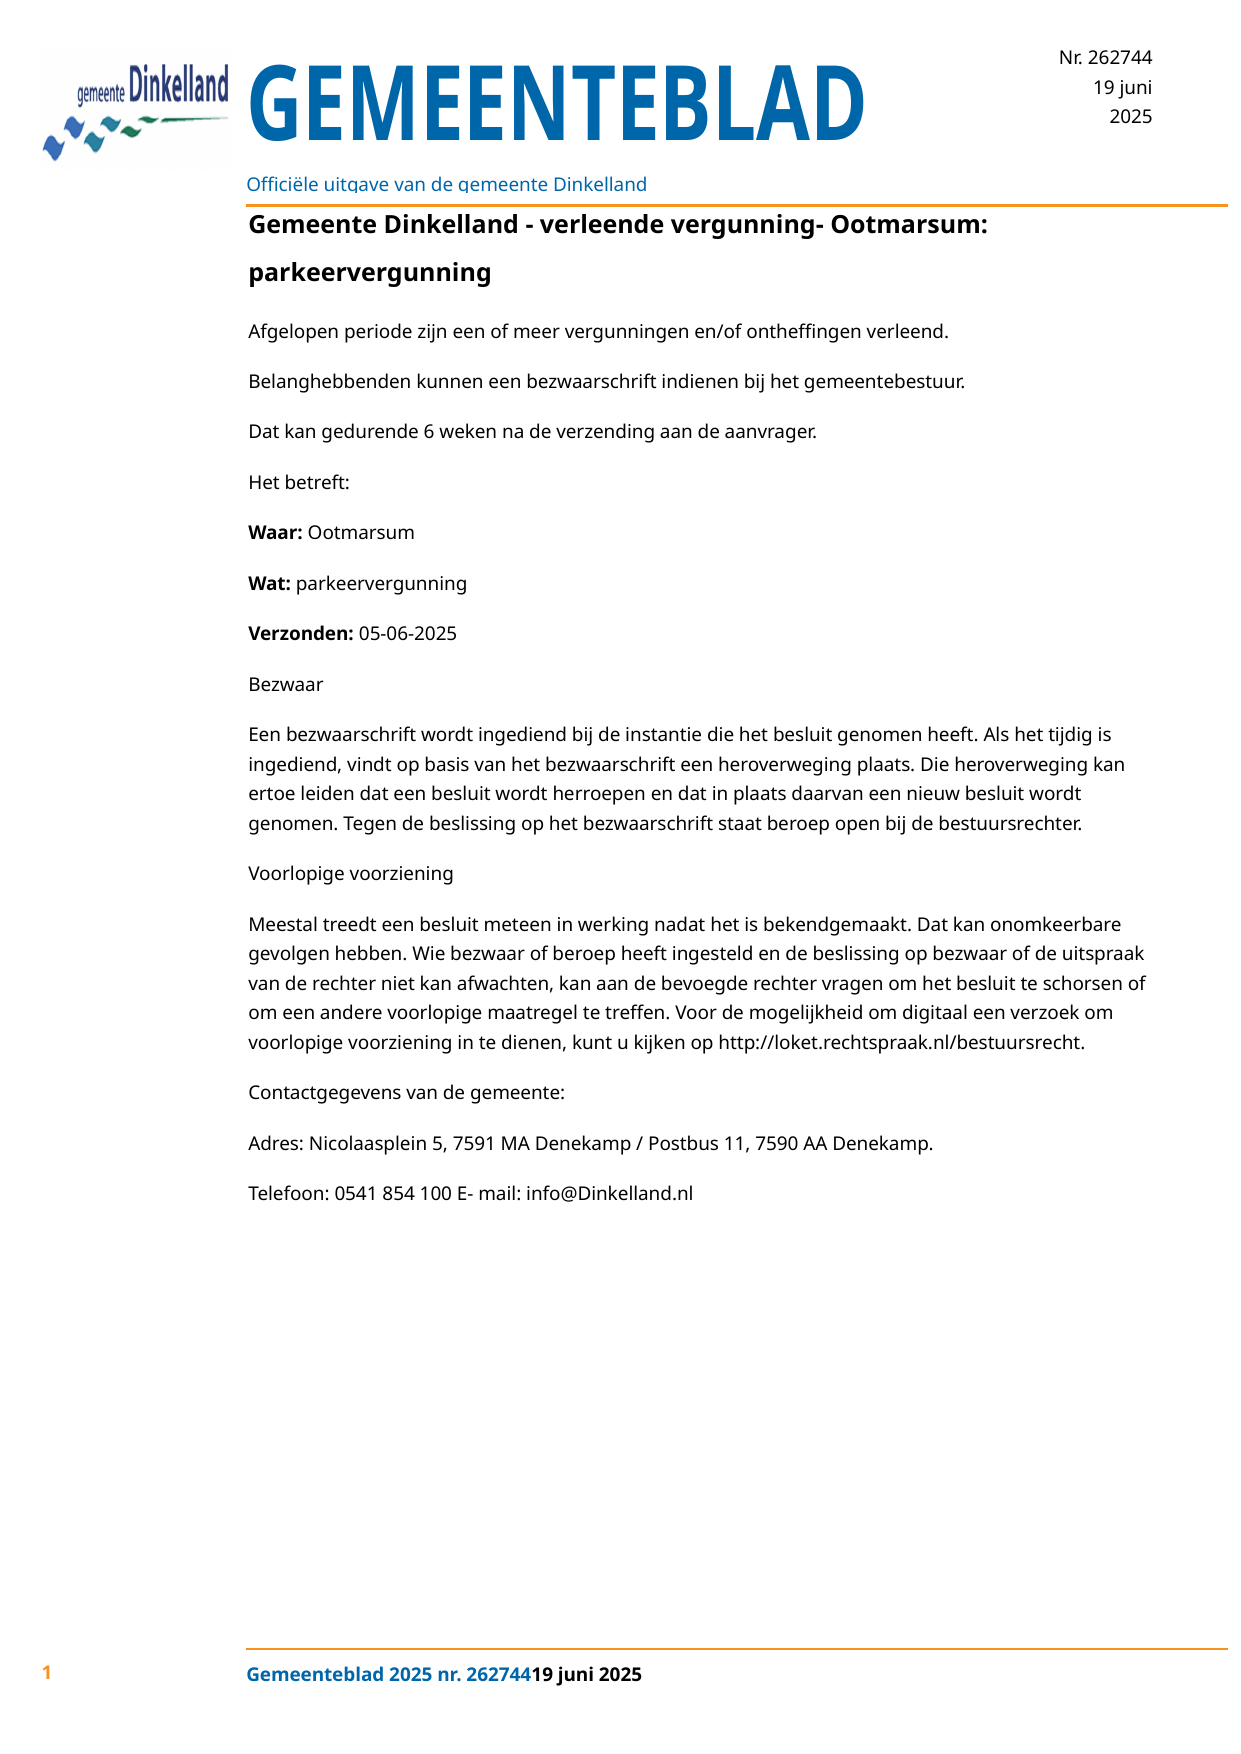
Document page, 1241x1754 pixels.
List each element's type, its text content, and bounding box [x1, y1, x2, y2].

text Dat kan gedurende 6 weken na de verzending aan de aanvrager. [248, 419, 1152, 444]
text Bezwaar [248, 671, 1152, 697]
text Verzonden: 05-06-2025 [248, 620, 1152, 646]
text Belanghebbenden kunnen een bezwaarschrift indienen bij het gemeentebestuur. [248, 368, 1152, 394]
text Het betreft: [248, 469, 1152, 495]
text Afgelopen periode zijn een of meer vergunningen en/of ontheffingen verleend. [248, 318, 1152, 344]
text Een bezwaarschrift wordt ingediend bij de instantie die het besluit genomen heeft. Als het tijdig is ingediend, vindt op basis van het bezwaarschrift een heroverweging plaats. Die heroverweging kan ertoe leiden dat een besluit wordt herroepen en dat in plaats daarvan een nieuw besluit wordt genomen. Tegen de beslissing op het bezwaarschrift staat beroep open bij de bestuursrechter. [248, 721, 1152, 836]
picture [41, 47, 231, 172]
text Telefoon: 0541 854 100 E- mail: info@Dinkelland.nl [248, 1180, 1152, 1206]
text Adres: Nicolaasplein 5, 7591 MA Denekamp / Postbus 11, 7590 AA Denekamp. [248, 1130, 1152, 1156]
text Voorlopige voorziening [248, 860, 1152, 886]
text Wat: parkeervergunning [248, 570, 1152, 596]
text Contactgegevens van de gemeente: [248, 1079, 1152, 1105]
text Meestal treedt een besluit meteen in werking nadat het is bekendgemaakt. Dat kan onomkeerbare gevolgen hebben. Wie bezwaar of beroep heeft ingesteld en de beslissing op bezwaar of de uitspraak van de rechter niet kan afwachten, kan aan de bevoegde rechter vragen om het besluit te schorsen of om een andere voorlopige maatregel te treffen. Voor de mogelijkheid om digitaal een verzoek om voorlopige voorziening in te dienen, kunt u kijken op http://loket.rechtspraak.nl/bestuursrecht. [248, 911, 1152, 1055]
text Waar: Ootmarsum [248, 519, 1152, 545]
text Gemeente Dinkelland - verleende vergunning- Ootmarsum: parkeervergunning [248, 207, 1152, 288]
